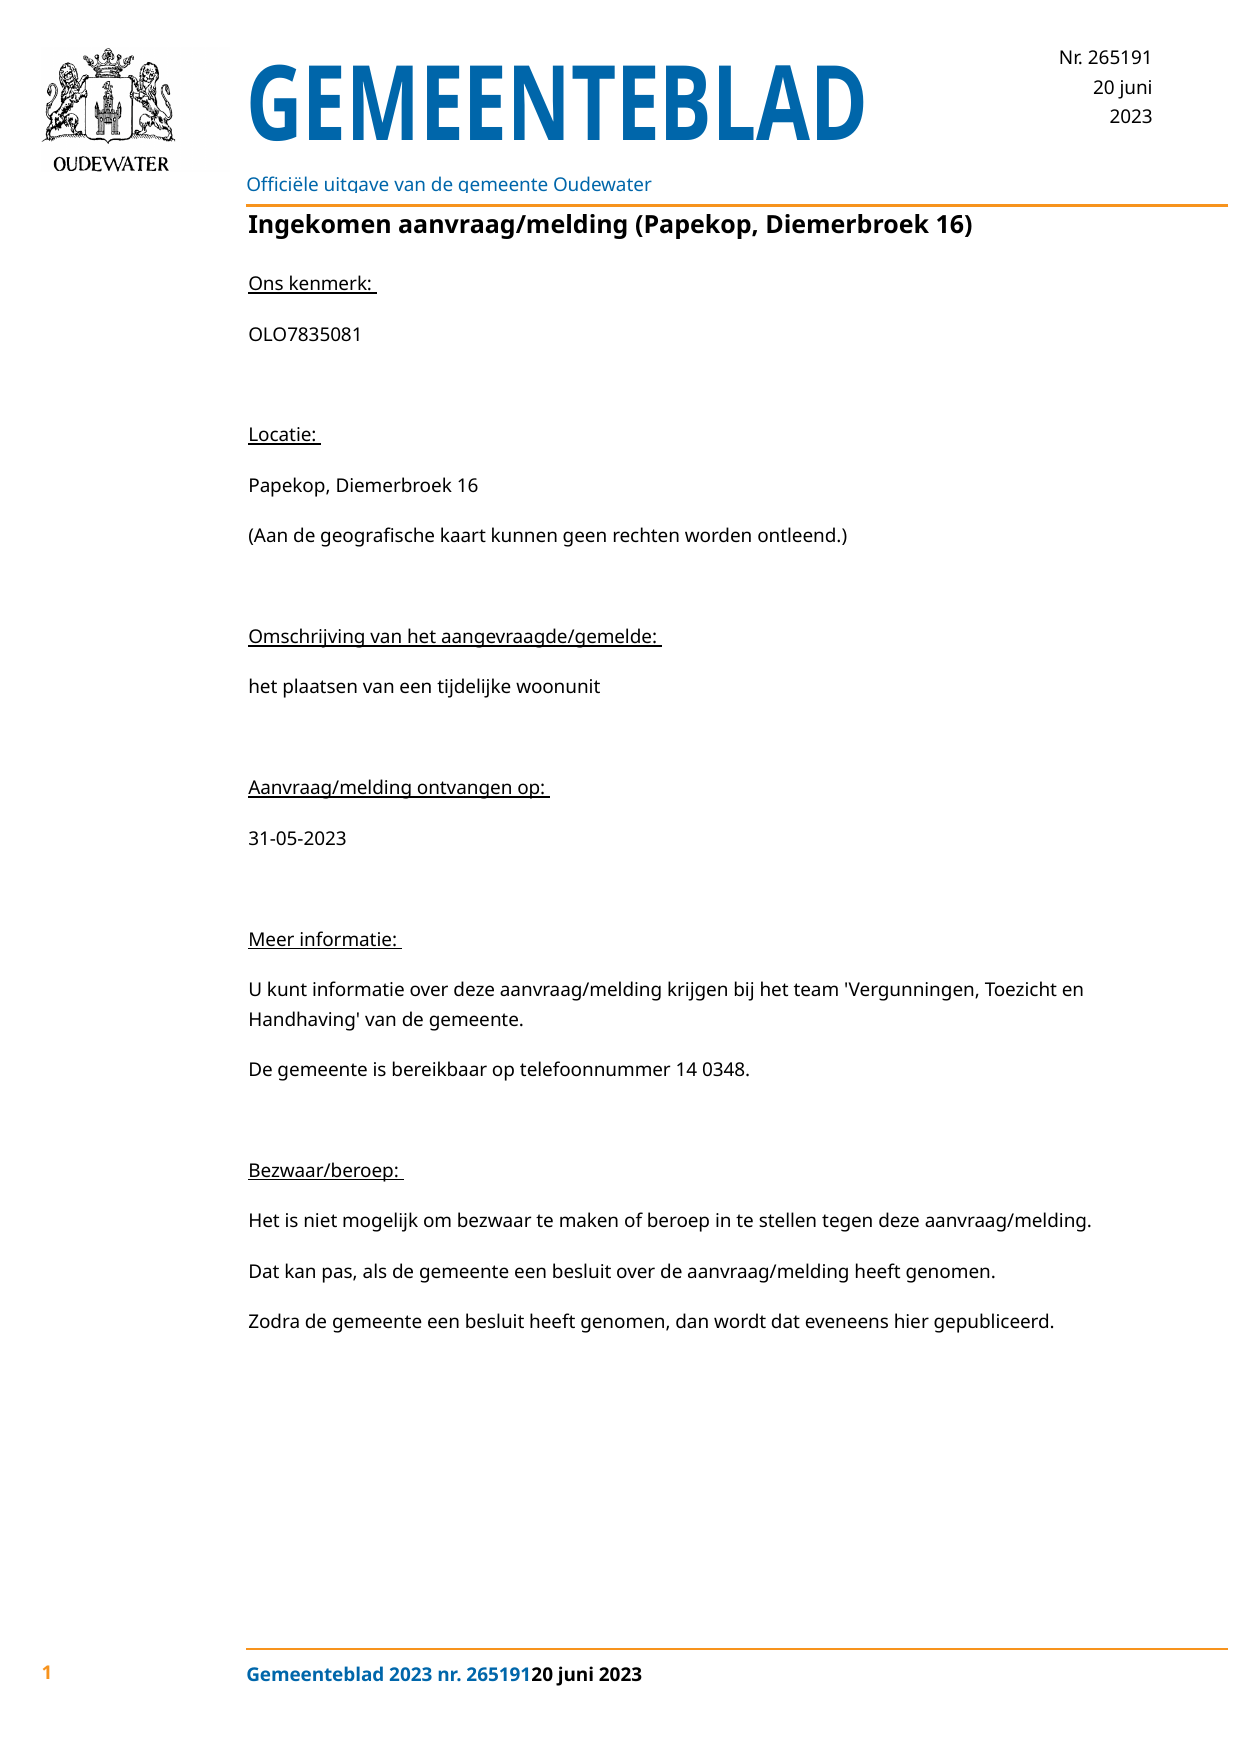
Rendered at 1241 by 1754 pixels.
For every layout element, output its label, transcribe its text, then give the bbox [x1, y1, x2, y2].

text Aanvraag/melding ontvangen op: [248, 774, 1152, 800]
text Ingekomen aanvraag/melding (Papekop, Diemerbroek 16) [248, 207, 1152, 241]
text Meer informatie: [248, 926, 1152, 951]
text De gemeente is bereikbaar op telefoonnummer 14 0348. [248, 1056, 1152, 1082]
text Locatie: [248, 422, 1152, 447]
text Dat kan pas, als de gemeente een besluit over de aanvraag/melding heeft genomen. [248, 1258, 1152, 1283]
text Zodra de gemeente een besluit heeft genomen, dan wordt dat eveneens hier gepubliceerd. [248, 1308, 1152, 1334]
text U kunt informatie over deze aanvraag/melding krijgen bij het team 'Vergunningen, Toezicht en Handhaving' van de gemeente. [248, 976, 1152, 1031]
text het plaatsen van een tijdelijke woonunit [248, 674, 1152, 699]
text 31-05-2023 [248, 825, 1152, 851]
text Het is niet mogelijk om bezwaar te maken of beroep in te stellen tegen deze aanvraag/melding. [248, 1207, 1152, 1233]
text Bezwaar/beroep: [248, 1157, 1152, 1183]
picture [41, 47, 231, 172]
text Ons kenmerk: [248, 270, 1152, 296]
text (Aan de geografische kaart kunnen geen rechten worden ontleend.) [248, 522, 1152, 548]
text Omschrijving van het aangevraagde/gemelde: [248, 623, 1152, 649]
text OLO7835081 [248, 321, 1152, 346]
text Papekop, Diemerbroek 16 [248, 472, 1152, 498]
